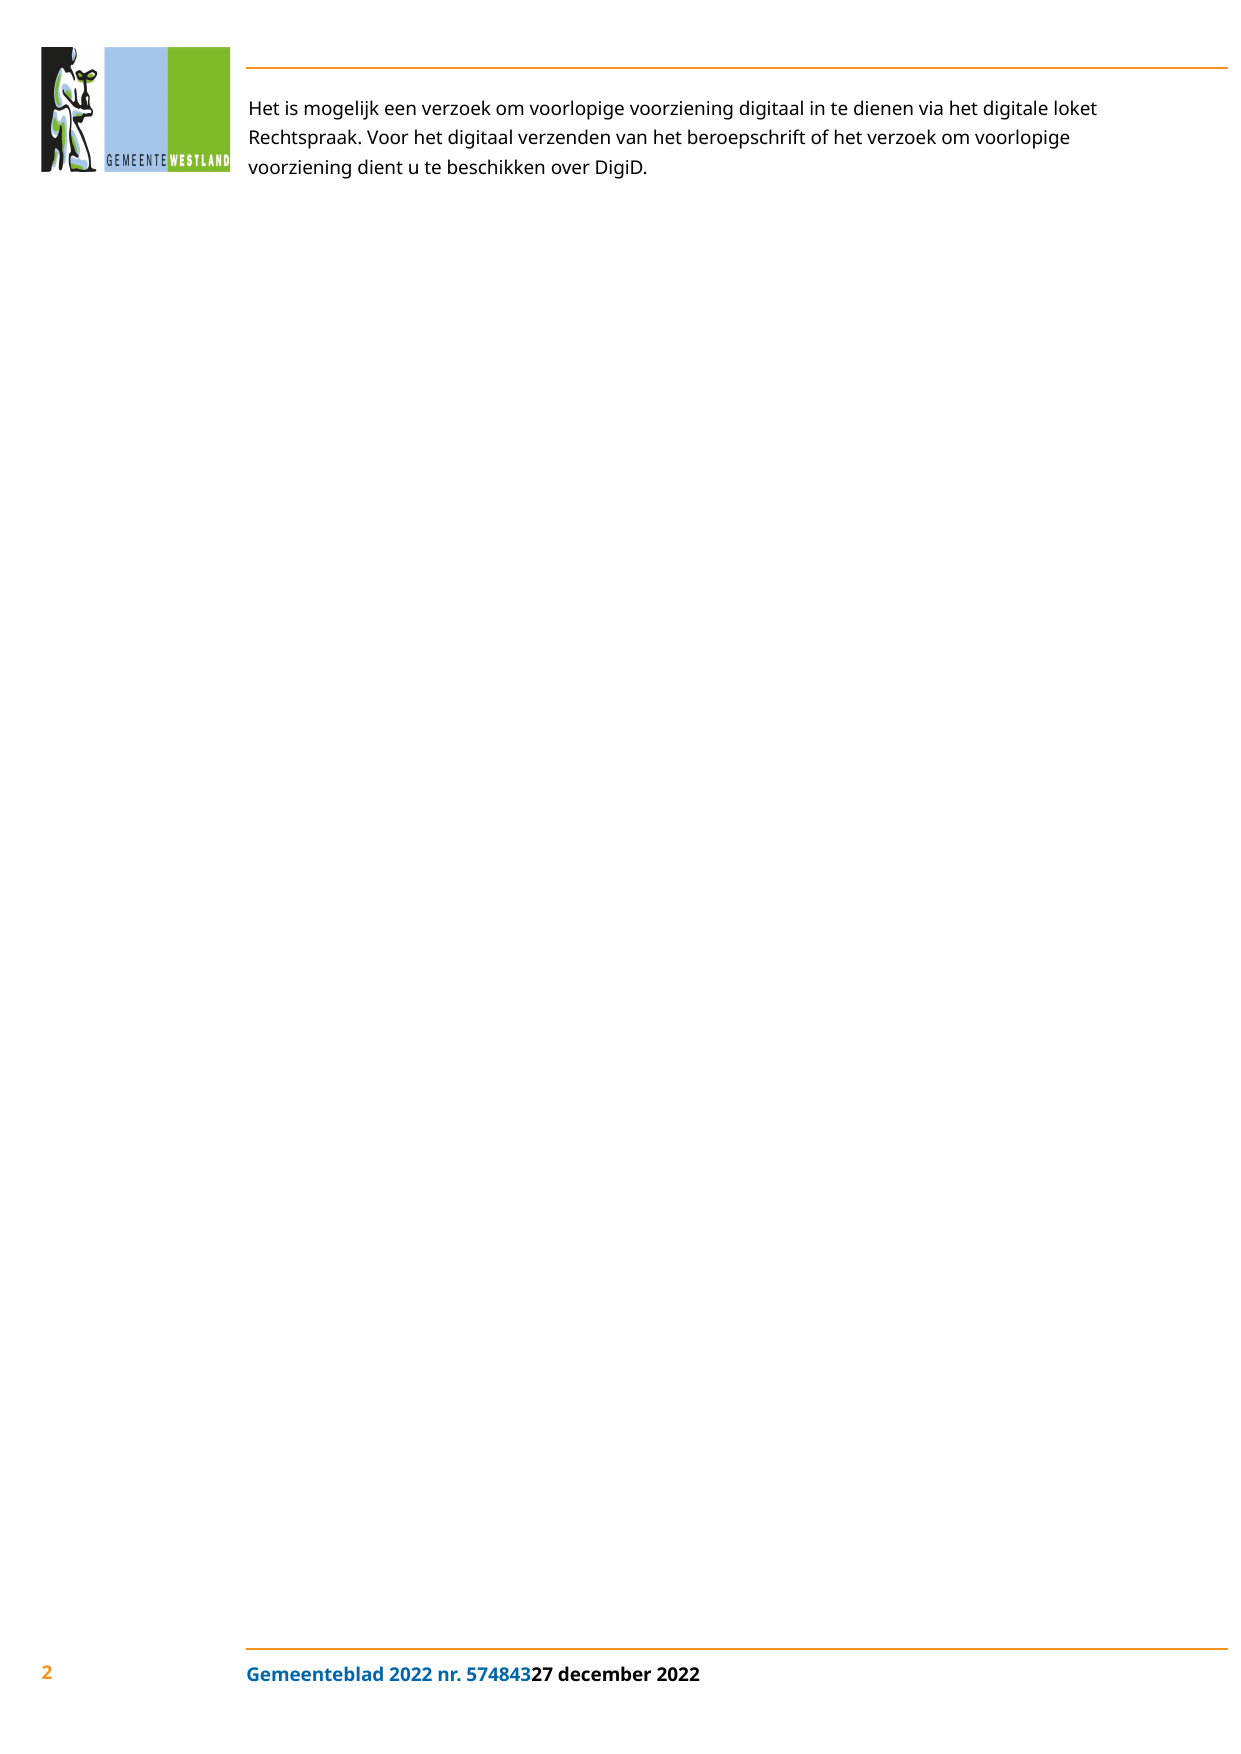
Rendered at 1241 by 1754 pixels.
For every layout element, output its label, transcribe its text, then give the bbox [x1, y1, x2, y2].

text Het is mogelijk een verzoek om voorlopige voorziening digitaal in te dienen via het digitale loket Rechtspraak. Voor het digitaal verzenden van het beroepschrift of het verzoek om voorlopige voorziening dient u te beschikken over DigiD. [248, 95, 1152, 180]
picture [41, 47, 231, 172]
